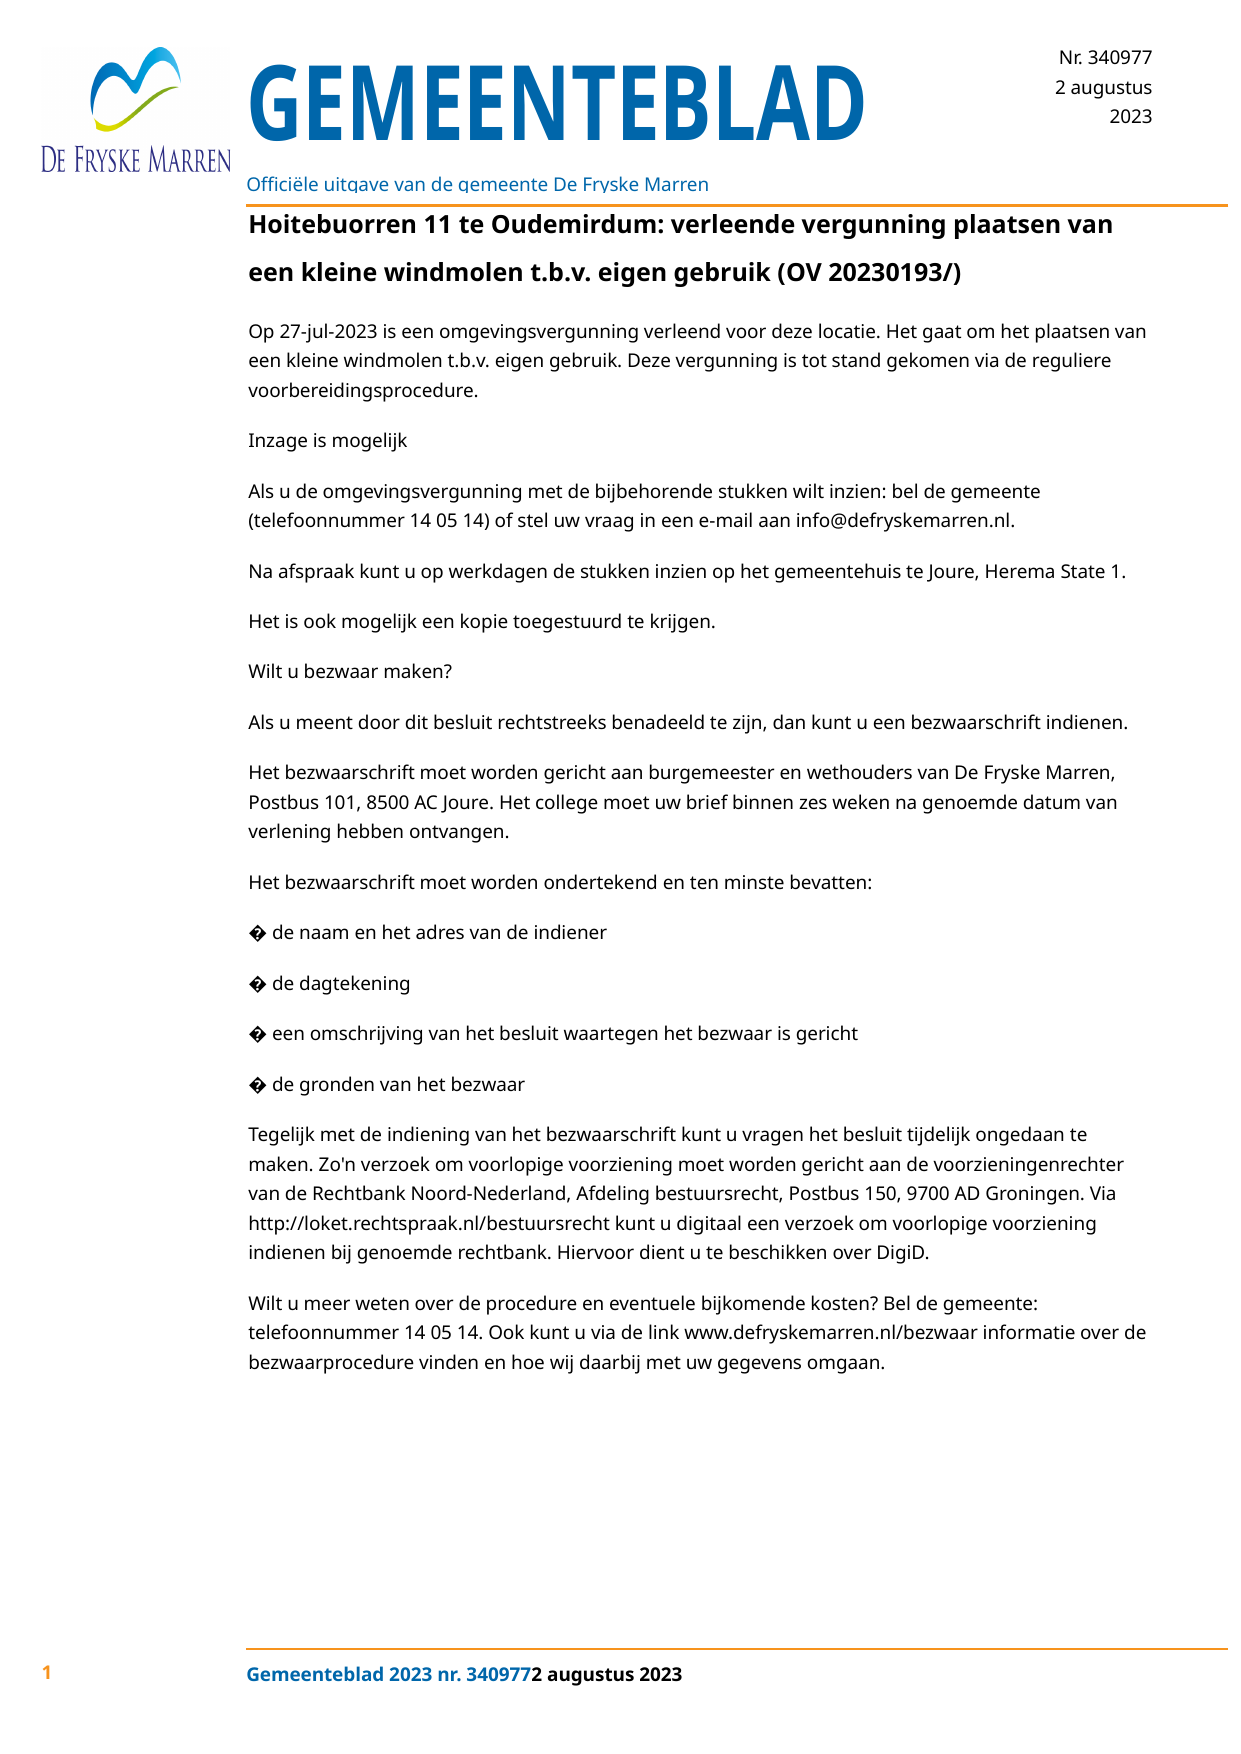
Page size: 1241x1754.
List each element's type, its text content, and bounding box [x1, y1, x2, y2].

text Inzage is mogelijk [248, 427, 1152, 453]
picture [41, 47, 231, 172]
text Wilt u bezwaar maken? [248, 659, 1152, 684]
text Wilt u meer weten over de procedure en eventuele bijkomende kosten? Bel de gemeente: telefoonnummer 14 05 14. Ook kunt u via de link www.defryskemarren.nl/bezwaar informatie over de bezwaarprocedure vinden en hoe wij daarbij met uw gegevens omgaan. [248, 1290, 1152, 1375]
text � de gronden van het bezwaar [248, 1071, 1152, 1097]
text � de dagtekening [248, 970, 1152, 996]
text Het bezwaarschrift moet worden ondertekend en ten minste bevatten: [248, 869, 1152, 895]
text Tegelijk met de indiening van het bezwaarschrift kunt u vragen het besluit tijdelijk ongedaan te maken. Zo'n verzoek om voorlopige voorziening moet worden gericht aan de voorzieningenrechter van de Rechtbank Noord-Nederland, Afdeling bestuursrecht, Postbus 150, 9700 AD Groningen. Via http://loket.rechtspraak.nl/bestuursrecht kunt u digitaal een verzoek om voorlopige voorziening indienen bij genoemde rechtbank. Hiervoor dient u te beschikken over DigiD. [248, 1121, 1152, 1265]
text Na afspraak kunt u op werkdagen de stukken inzien op het gemeentehuis te Joure, Herema State 1. [248, 558, 1152, 584]
text Hoitebuorren 11 te Oudemirdum: verleende vergunning plaatsen van een kleine windmolen t.b.v. eigen gebruik (OV 20230193/) [248, 207, 1152, 288]
text Als u de omgevingsvergunning met de bijbehorende stukken wilt inzien: bel de gemeente (telefoonnummer 14 05 14) of stel uw vraag in een e-mail aan info@defryskemarren.nl. [248, 478, 1152, 533]
text Als u meent door dit besluit rechtstreeks benadeeld te zijn, dan kunt u een bezwaarschrift indienen. [248, 709, 1152, 735]
text � een omschrijving van het besluit waartegen het bezwaar is gericht [248, 1020, 1152, 1046]
text Het bezwaarschrift moet worden gericht aan burgemeester en wethouders van De Fryske Marren, Postbus 101, 8500 AC Joure. Het college moet uw brief binnen zes weken na genoemde datum van verlening hebben ontvangen. [248, 759, 1152, 844]
text Op 27-jul-2023 is een omgevingsvergunning verleend voor deze locatie. Het gaat om het plaatsen van een kleine windmolen t.b.v. eigen gebruik. Deze vergunning is tot stand gekomen via de reguliere voorbereidingsprocedure. [248, 318, 1152, 403]
text Het is ook mogelijk een kopie toegestuurd te krijgen. [248, 608, 1152, 634]
text � de naam en het adres van de indiener [248, 919, 1152, 945]
